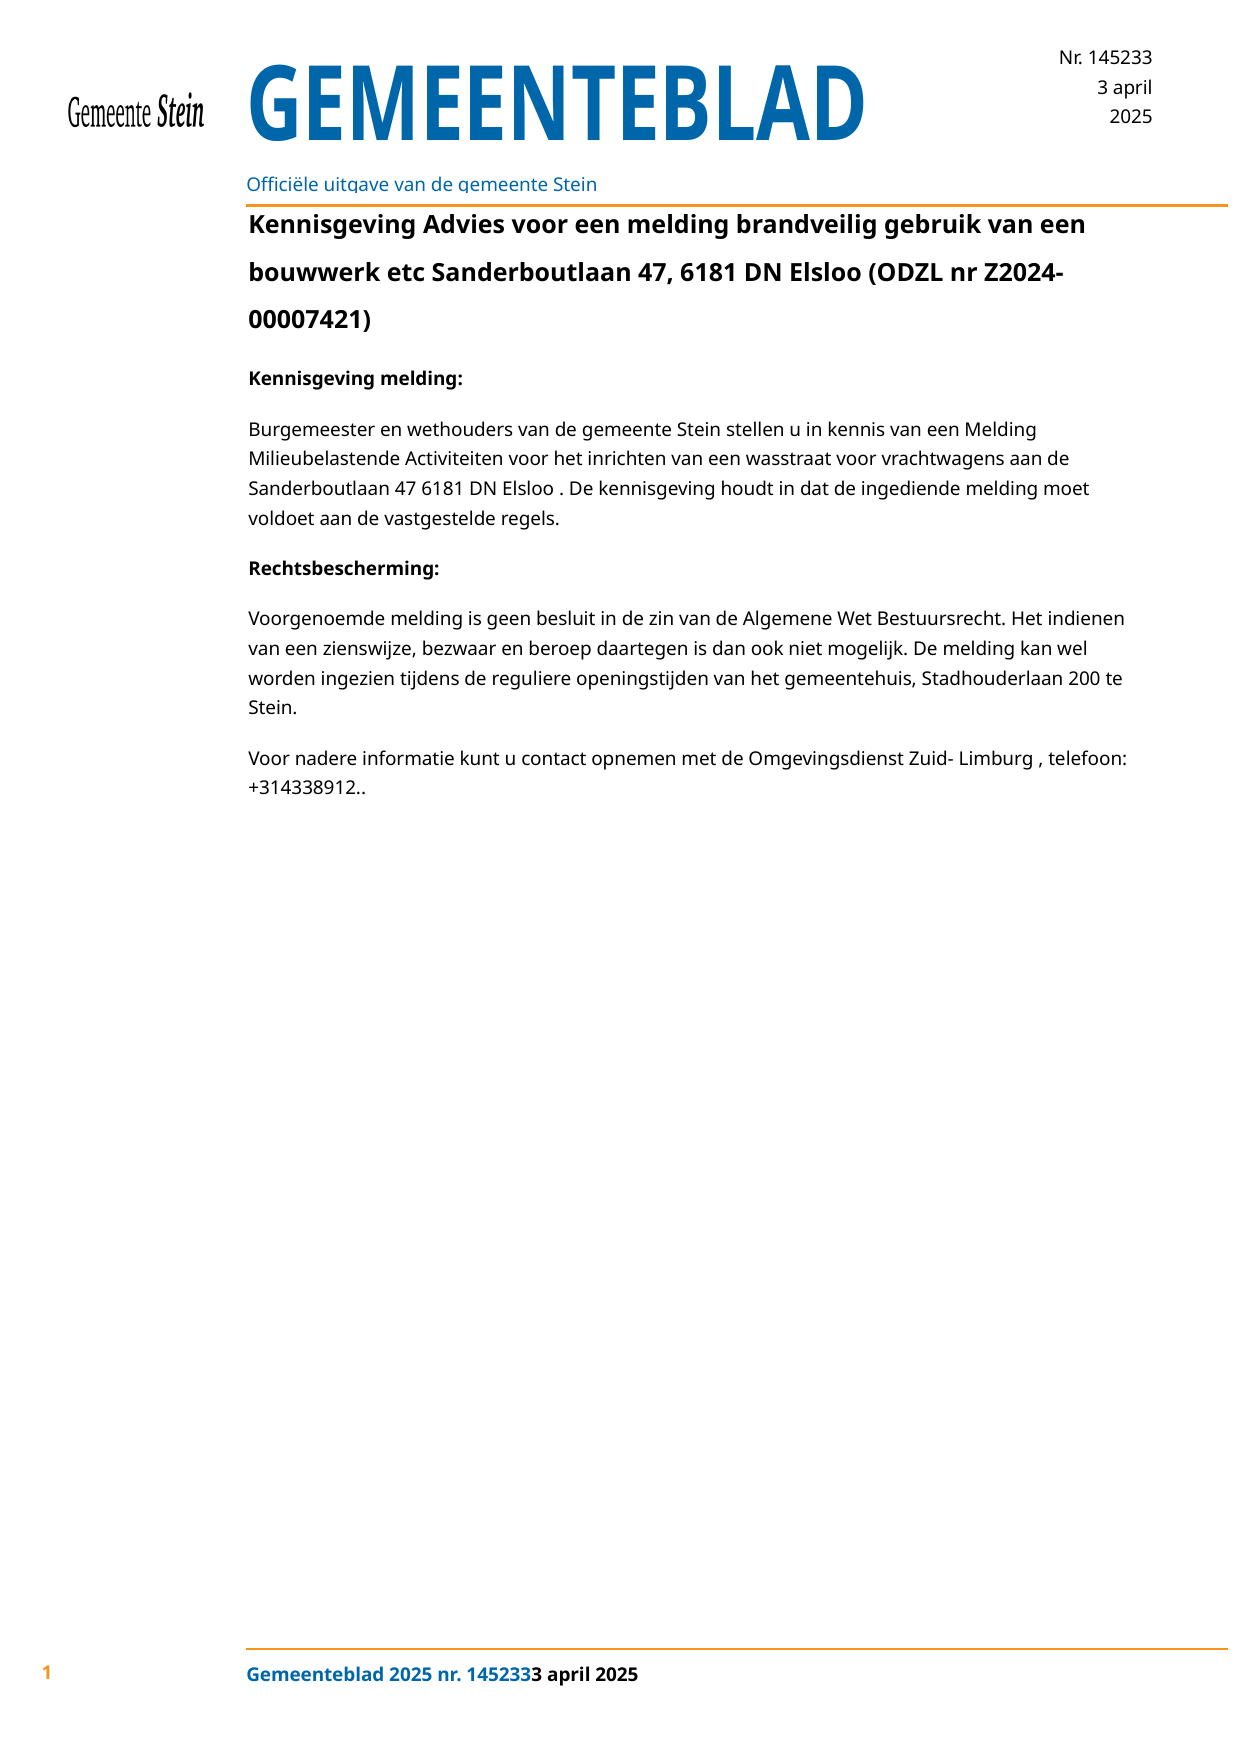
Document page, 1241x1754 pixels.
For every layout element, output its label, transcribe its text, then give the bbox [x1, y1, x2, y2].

text Voor nadere informatie kunt u contact opnemen met de Omgevingsdienst Zuid- Limburg , telefoon: +314338912.. [248, 745, 1152, 800]
text Voorgenoemde melding is geen besluit in de zin van de Algemene Wet Bestuursrecht. Het indienen van een zienswijze, bezwaar en beroep daartegen is dan ook niet mogelijk. De melding kan wel worden ingezien tijdens de reguliere openingstijden van het gemeentehuis, Stadhouderlaan 200 te Stein. [248, 606, 1152, 720]
picture [41, 47, 231, 172]
text Kennisgeving Advies voor een melding brandveilig gebruik van een bouwwerk etc Sanderboutlaan 47, 6181 DN Elsloo (ODZL nr Z2024-00007421) [248, 207, 1152, 336]
text Kennisgeving melding: [248, 366, 1152, 391]
text Rechtsbescherming: [248, 555, 1152, 581]
text Burgemeester en wethouders van de gemeente Stein stellen u in kennis van een Melding Milieubelastende Activiteiten voor het inrichten van een wasstraat voor vrachtwagens aan de Sanderboutlaan 47 6181 DN Elsloo . De kennisgeving houdt in dat de ingediende melding moet voldoet aan de vastgestelde regels. [248, 416, 1152, 530]
